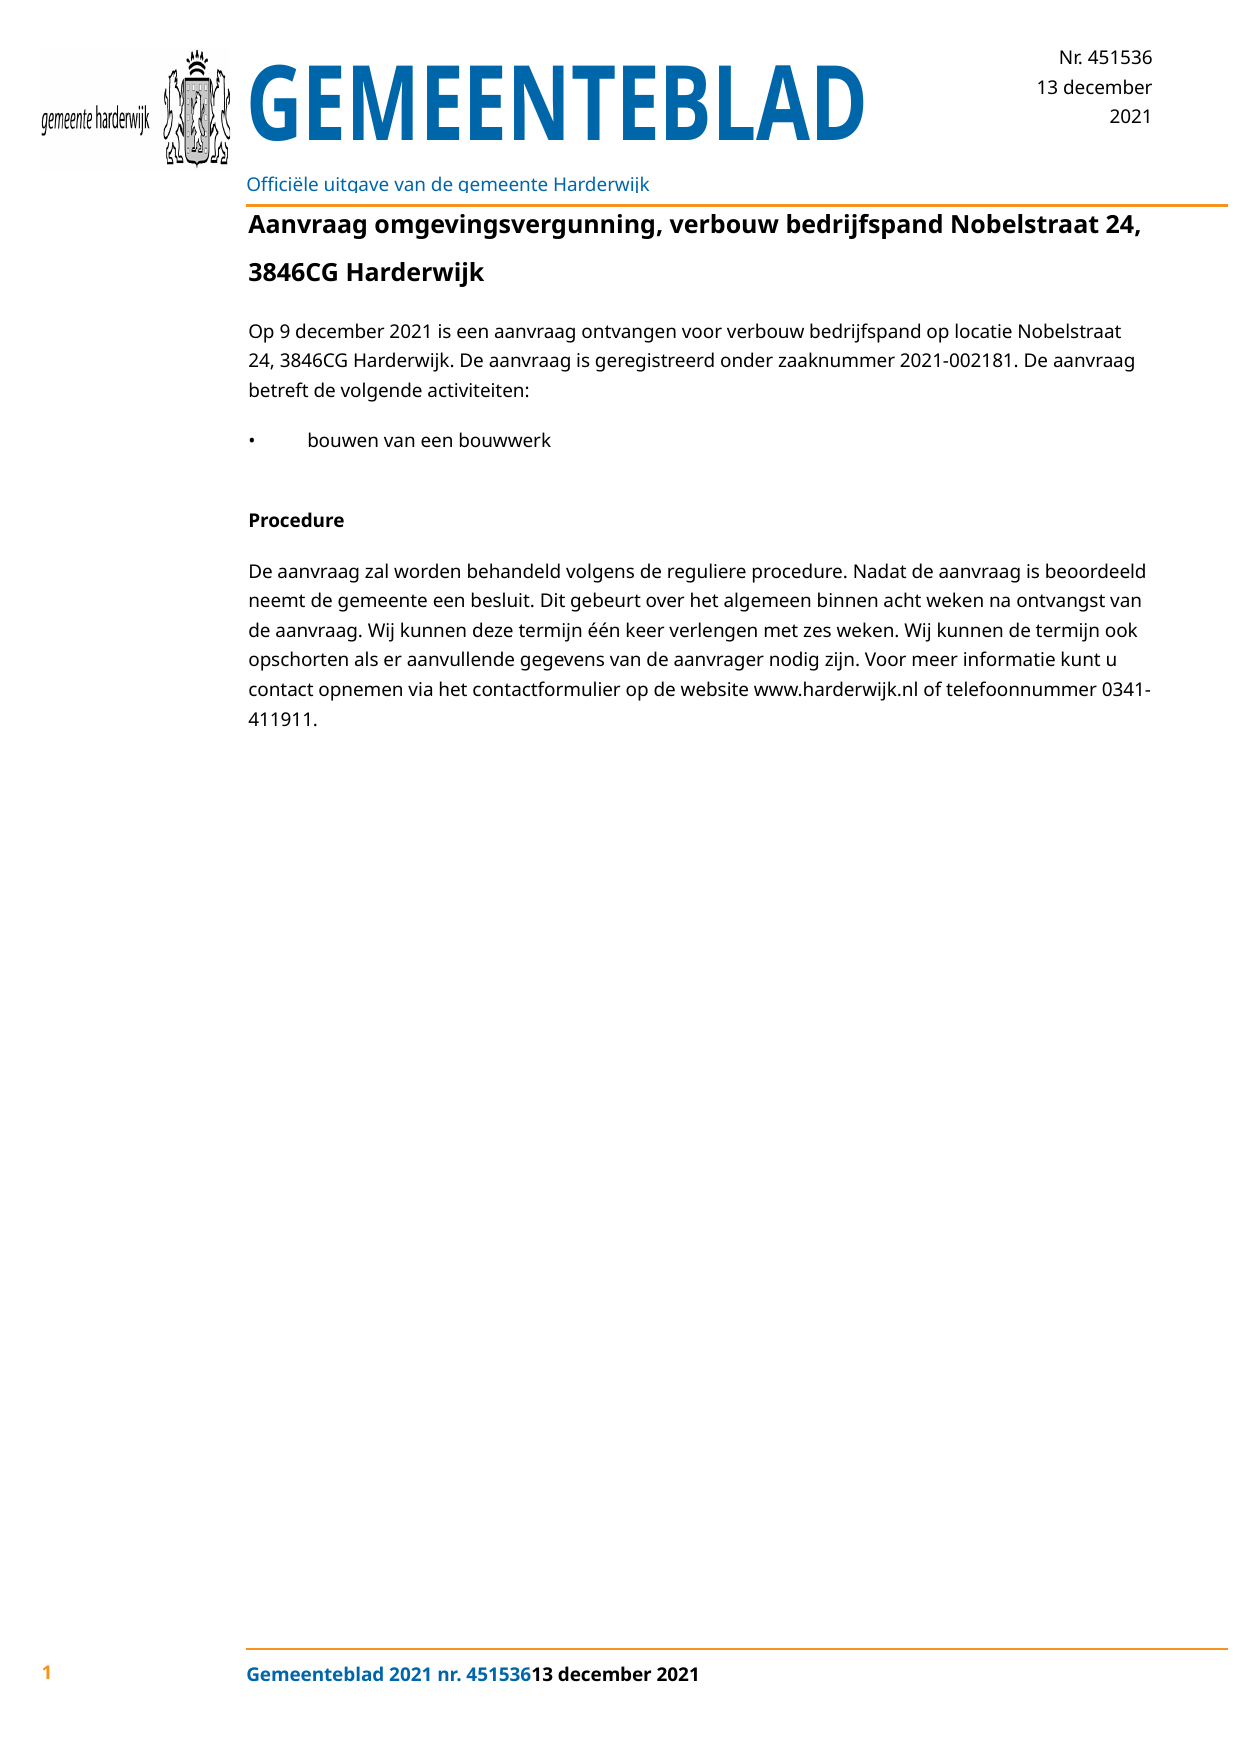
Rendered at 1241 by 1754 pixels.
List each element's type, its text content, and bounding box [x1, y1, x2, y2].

picture [41, 47, 231, 172]
text Aanvraag omgevingsvergunning, verbouw bedrijfspand Nobelstraat 24, 3846CG Harderwijk [248, 207, 1152, 288]
list bouwen van een bouwwerk [248, 427, 1152, 453]
text Procedure [248, 507, 1152, 533]
text Op 9 december 2021 is een aanvraag ontvangen voor verbouw bedrijfspand op locatie Nobelstraat 24, 3846CG Harderwijk. De aanvraag is geregistreerd onder zaaknummer 2021-002181. De aanvraag betreft de volgende activiteiten: [248, 318, 1152, 403]
text De aanvraag zal worden behandeld volgens de reguliere procedure. Nadat de aanvraag is beoordeeld neemt de gemeente een besluit. Dit gebeurt over het algemeen binnen acht weken na ontvangst van de aanvraag. Wij kunnen deze termijn één keer verlengen met zes weken. Wij kunnen de termijn ook opschorten als er aanvullende gegevens van de aanvrager nodig zijn. Voor meer informatie kunt u contact opnemen via het contactformulier op de website www.harderwijk.nl of telefoonnummer 0341-411911. [248, 558, 1152, 732]
